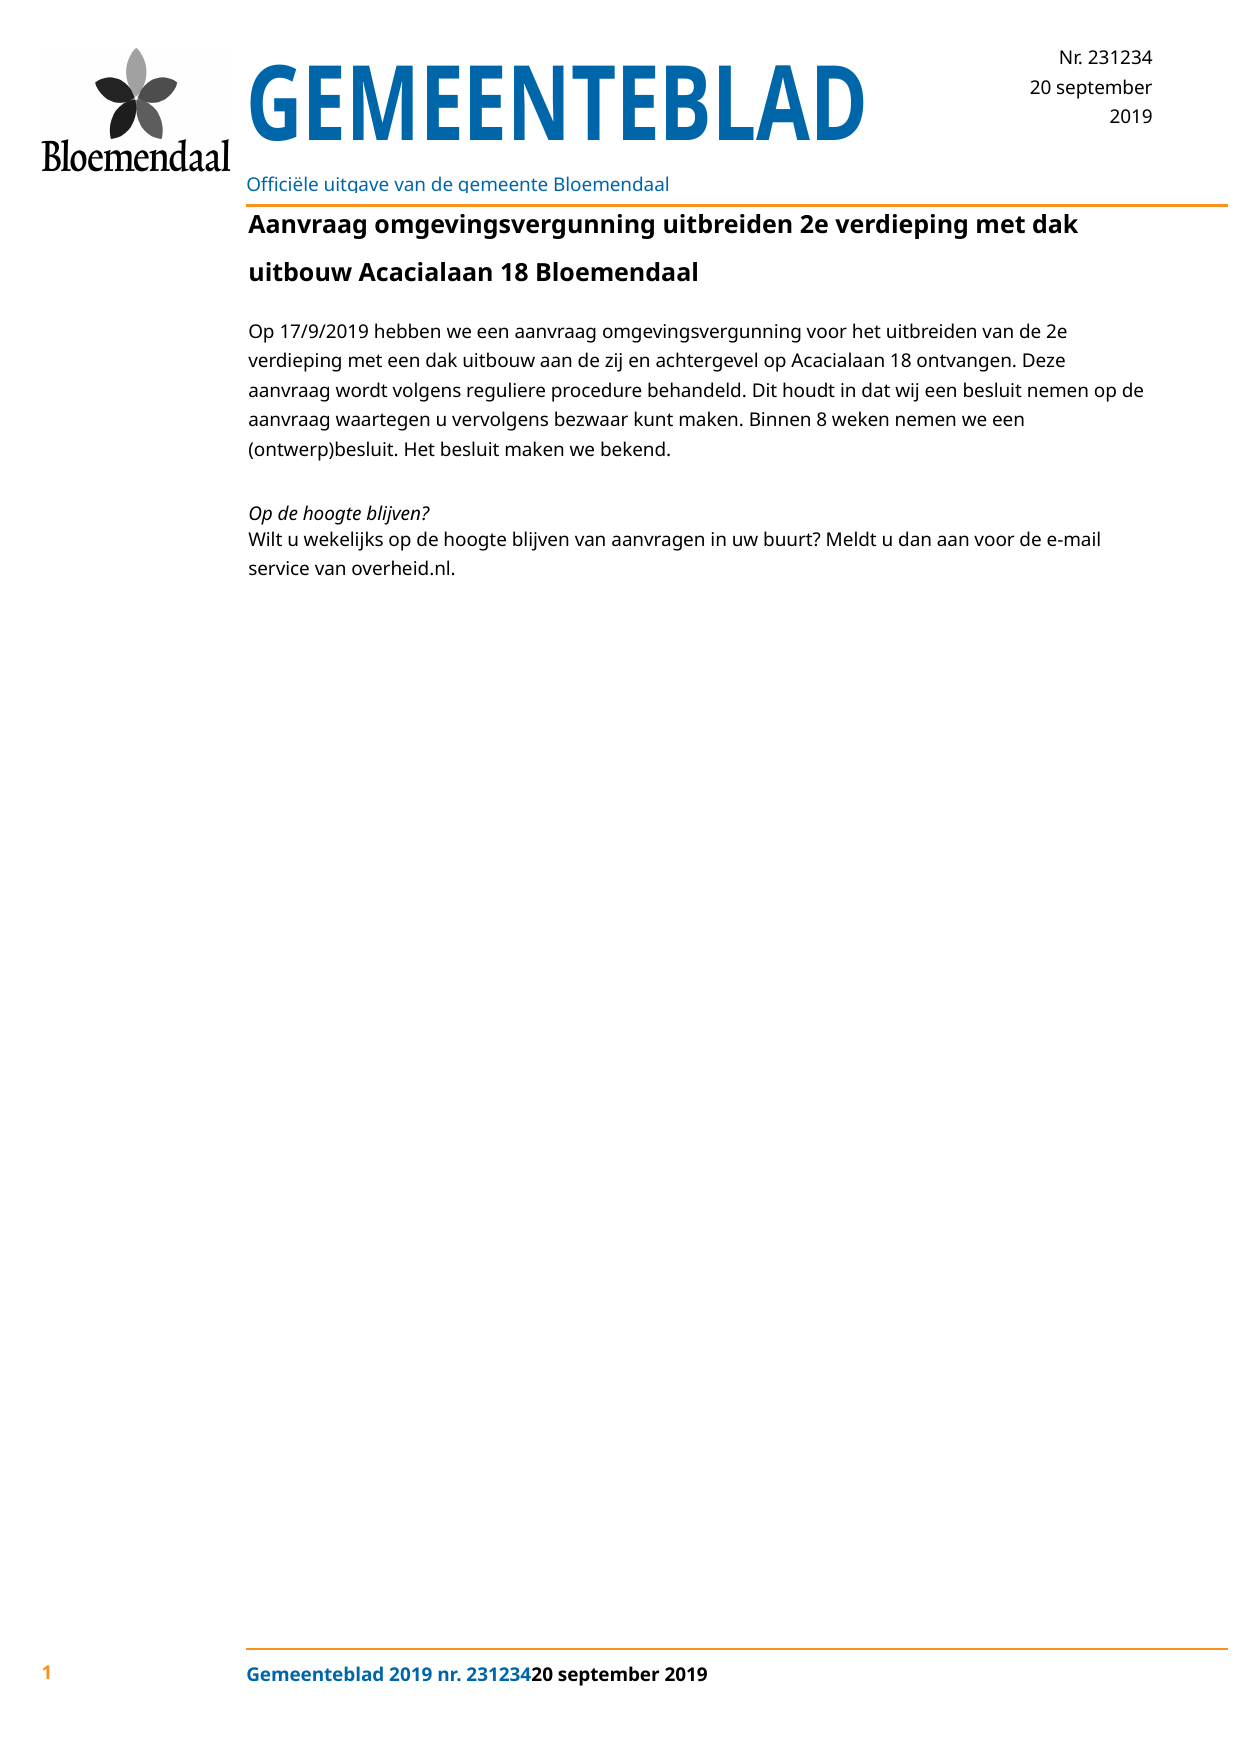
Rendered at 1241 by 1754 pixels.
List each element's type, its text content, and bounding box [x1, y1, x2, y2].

text Op de hoogte blijven? [248, 500, 1152, 526]
text Aanvraag omgevingsvergunning uitbreiden 2e verdieping met dak uitbouw Acacialaan 18 Bloemendaal [248, 207, 1152, 288]
text Wilt u wekelijks op de hoogte blijven van aanvragen in uw buurt? Meldt u dan aan voor de e-mail service van overheid.nl. [248, 526, 1152, 581]
picture [41, 47, 231, 172]
text Op 17/9/2019 hebben we een aanvraag omgevingsvergunning voor het uitbreiden van de 2e verdieping met een dak uitbouw aan de zij en achtergevel op Acacialaan 18 ontvangen. Deze aanvraag wordt volgens reguliere procedure behandeld. Dit houdt in dat wij een besluit nemen op de aanvraag waartegen u vervolgens bezwaar kunt maken. Binnen 8 weken nemen we een (ontwerp)besluit. Het besluit maken we bekend. [248, 318, 1152, 462]
